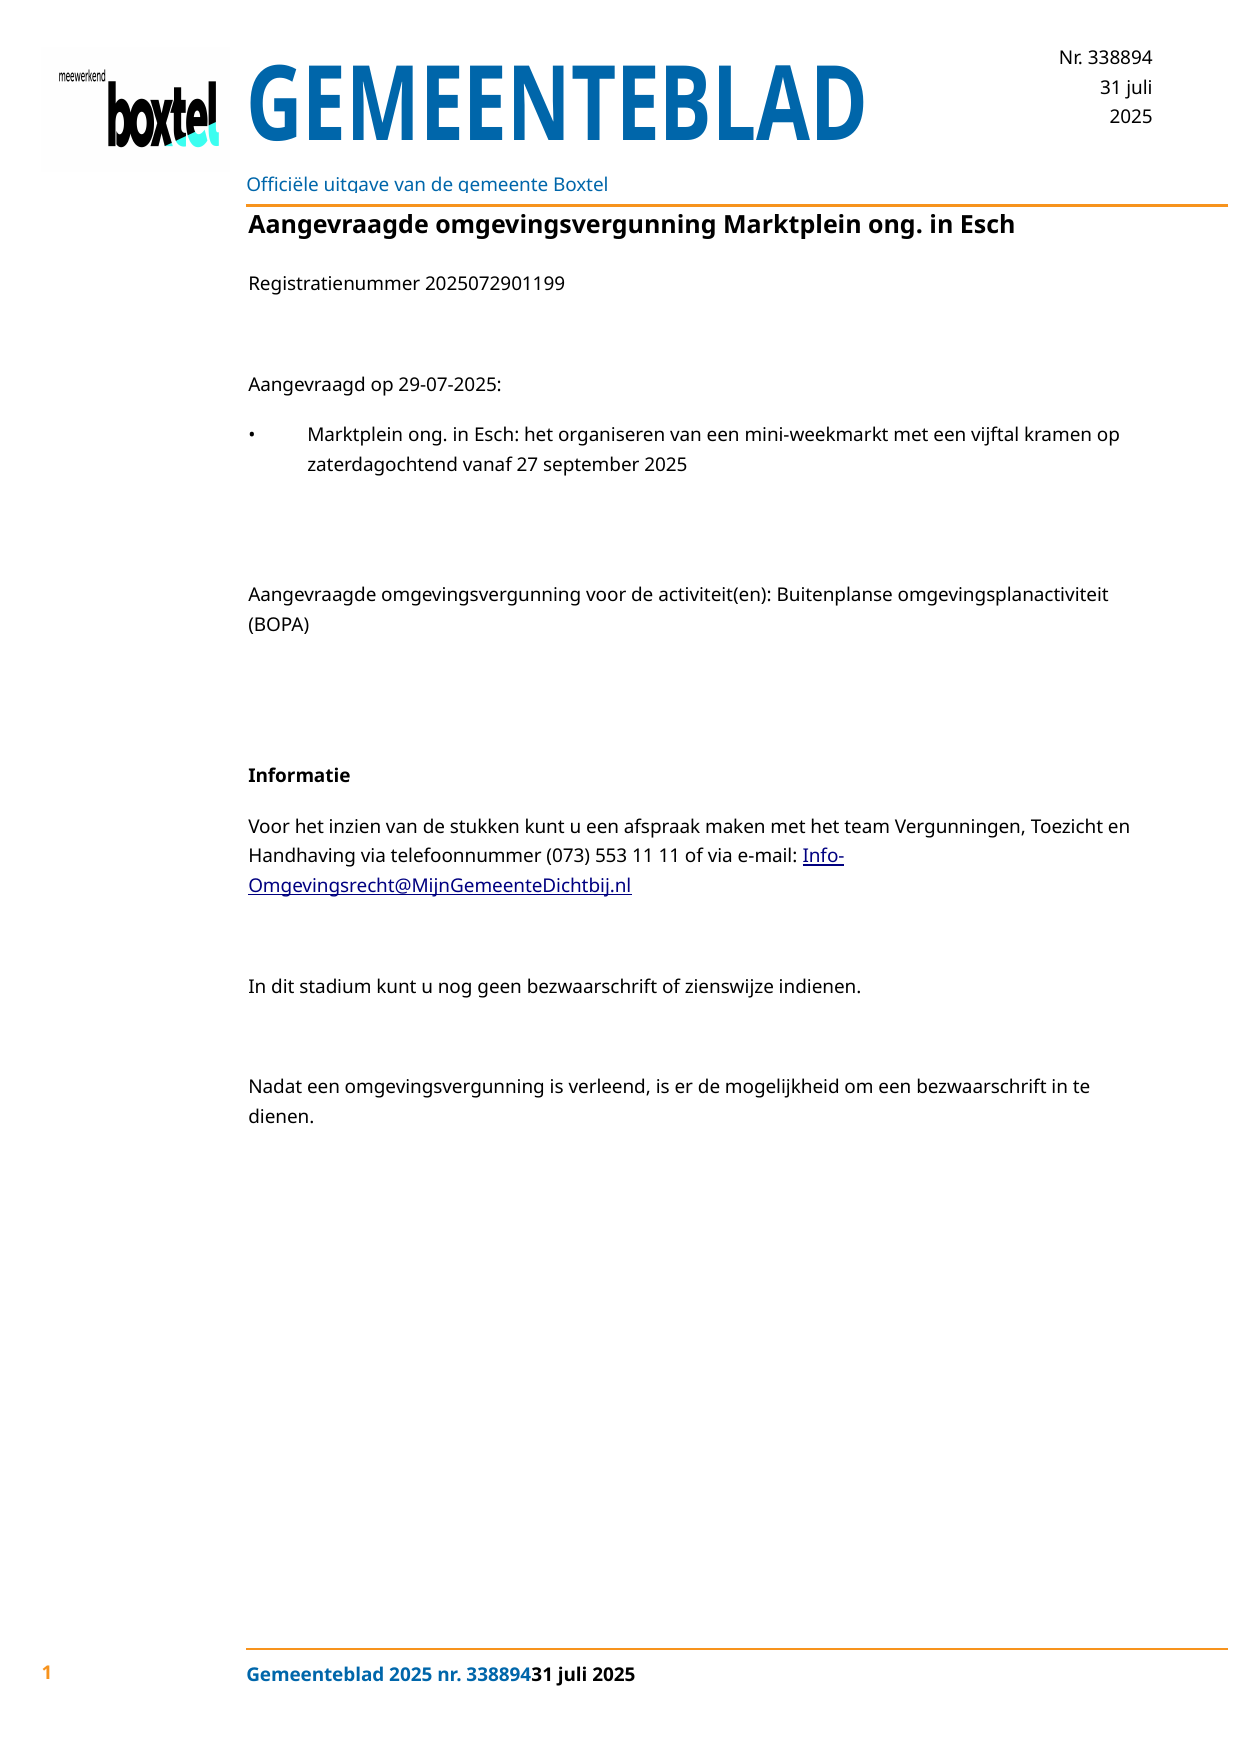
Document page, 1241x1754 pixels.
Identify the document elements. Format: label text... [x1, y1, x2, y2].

text Informatie [248, 762, 1152, 788]
text Aangevraagde omgevingsvergunning Marktplein ong. in Esch [248, 207, 1152, 241]
text In dit stadium kunt u nog geen bezwaarschrift of zienswijze indienen. [248, 973, 1152, 998]
text Voor het inzien van de stukken kunt u een afspraak maken met het team Vergunningen, Toezicht en Handhaving via telefoonnummer (073) 553 11 11 of via e-mail: Info-Omgevingsrecht@MijnGemeenteDichtbij.nl [248, 813, 1152, 898]
text Aangevraagde omgevingsvergunning voor de activiteit(en): Buitenplanse omgevingsplanactiviteit (BOPA) [248, 582, 1152, 637]
text Nadat een omgevingsvergunning is verleend, is er de mogelijkheid om een bezwaarschrift in te dienen. [248, 1074, 1152, 1129]
picture [41, 47, 231, 172]
list Marktplein ong. in Esch: het organiseren van een mini-weekmarkt met een vijftal kramen op zaterdagochtend vanaf 27 september 2025 [248, 422, 1152, 477]
text Registratienummer 2025072901199 [248, 270, 1152, 296]
text Aangevraagd op 29-07-2025: [248, 371, 1152, 397]
